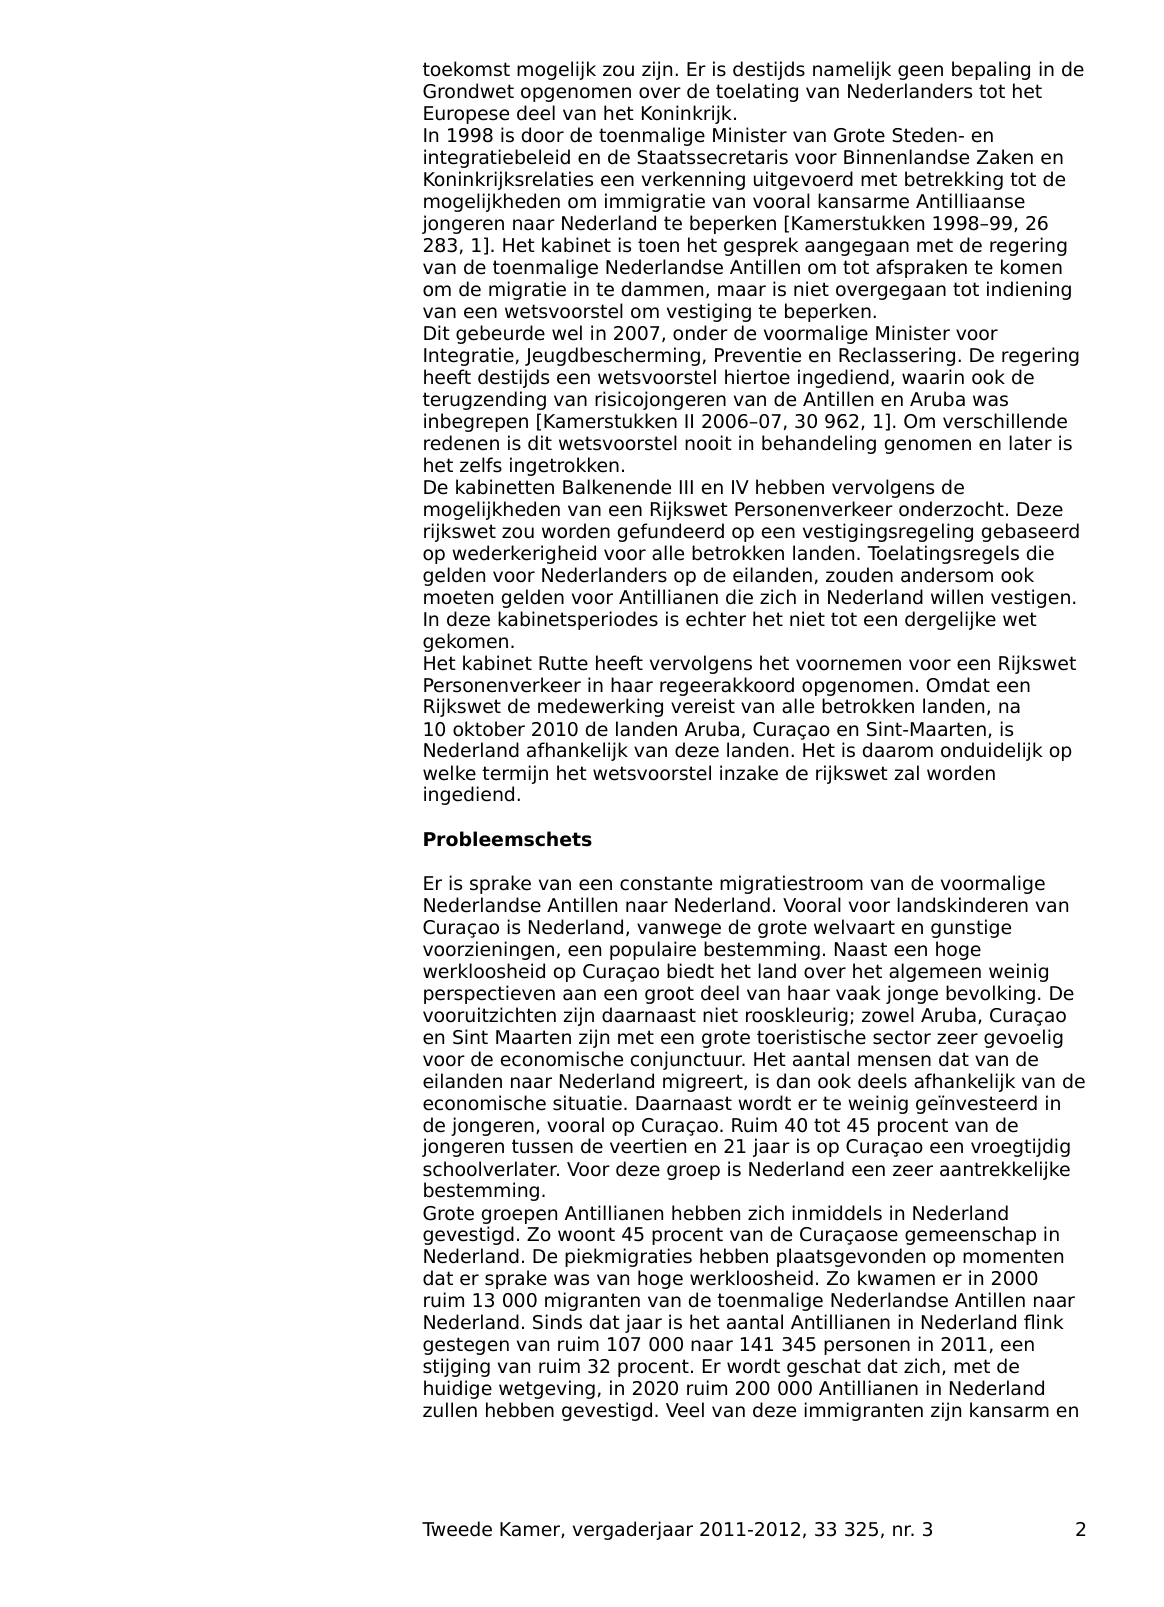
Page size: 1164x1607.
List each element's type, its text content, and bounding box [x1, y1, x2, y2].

subtitle Probleemschets [422, 828, 1087, 851]
text Grote groepen Antillianen hebben zich inmiddels in Nederland gevestigd. Zo woont 45 procent van de Curaçaose gemeenschap in Nederland. De piekmigraties hebben plaatsgevonden op momenten dat er sprake was van hoge werkloosheid. Zo kwamen er in 2000 ruim 13 000 migranten van de toenmalige Nederlandse Antillen naar Nederland. Sinds dat jaar is het aantal Antillianen in Nederland flink gestegen van ruim 107 000 naar 141 345 personen in 2011, een stijging van ruim 32 procent. Er wordt geschat dat zich, met de huidige wetgeving, in 2020 ruim 200 000 Antillianen in Nederland zullen hebben gevestigd. Veel van deze immigranten zijn kansarm en [422, 1202, 1087, 1422]
text In 1998 is door de toenmalige Minister van Grote Steden- en integratiebeleid en de Staatssecretaris voor Binnenlandse Zaken en Koninkrijksrelaties een verkenning uitgevoerd met betrekking tot de mogelijkheden om immigratie van vooral kansarme Antilliaanse jongeren naar Nederland te beperken [Kamerstukken 1998–99, 26 283, 1]. Het kabinet is toen het gesprek aangegaan met de regering van de toenmalige Nederlandse Antillen om tot afspraken te komen om de migratie in te dammen, maar is niet overgegaan tot indiening van een wetsvoorstel om vestiging te beperken. [422, 125, 1087, 323]
text Er is sprake van een constante migratiestroom van de voormalige Nederlandse Antillen naar Nederland. Vooral voor landskinderen van Curaçao is Nederland, vanwege de grote welvaart en gunstige voorzieningen, een populaire bestemming. Naast een hoge werkloosheid op Curaçao biedt het land over het algemeen weinig perspectieven aan een groot deel van haar vaak jonge bevolking. De vooruitzichten zijn daarnaast niet rooskleurig; zowel Aruba, Curaçao en Sint Maarten zijn met een grote toeristische sector zeer gevoelig voor de economische conjunctuur. Het aantal mensen dat van de eilanden naar Nederland migreert, is dan ook deels afhankelijk van de economische situatie. Daarnaast wordt er te weinig geïnvesteerd in de jongeren, vooral op Curaçao. Ruim 40 tot 45 procent van de jongeren tussen de veertien en 21 jaar is op Curaçao een vroegtijdig schoolverlater. Voor deze groep is Nederland een zeer aantrekkelijke bestemming. [422, 873, 1087, 1202]
text De kabinetten Balkenende III en IV hebben vervolgens de mogelijkheden van een Rijkswet Personenverkeer onderzocht. Deze rijkswet zou worden gefundeerd op een vestigingsregeling gebaseerd op wederkerigheid voor alle betrokken landen. Toelatingsregels die gelden voor Nederlanders op de eilanden, zouden andersom ook moeten gelden voor Antillianen die zich in Nederland willen vestigen. In deze kabinetsperiodes is echter het niet tot een dergelijke wet gekomen. [422, 477, 1087, 652]
text toekomst mogelijk zou zijn. Er is destijds namelijk geen bepaling in de Grondwet opgenomen over de toelating van Nederlanders tot het Europese deel van het Koninkrijk. [422, 59, 1087, 125]
text Het kabinet Rutte heeft vervolgens het voornemen voor een Rijkswet Personenverkeer in haar regeerakkoord opgenomen. Omdat een Rijkswet de medewerking vereist van alle betrokken landen, na 10 oktober 2010 de landen Aruba, Curaçao en Sint-Maarten, is Nederland afhankelijk van deze landen. Het is daarom onduidelijk op welke termijn het wetsvoorstel inzake de rijkswet zal worden ingediend. [422, 652, 1087, 806]
text Dit gebeurde wel in 2007, onder de voormalige Minister voor Integratie, Jeugdbescherming, Preventie en Reclassering. De regering heeft destijds een wetsvoorstel hiertoe ingediend, waarin ook de terugzending van risicojongeren van de Antillen en Aruba was inbegrepen [Kamerstukken II 2006–07, 30 962, 1]. Om verschillende redenen is dit wetsvoorstel nooit in behandeling genomen en later is het zelfs ingetrokken. [422, 323, 1087, 477]
